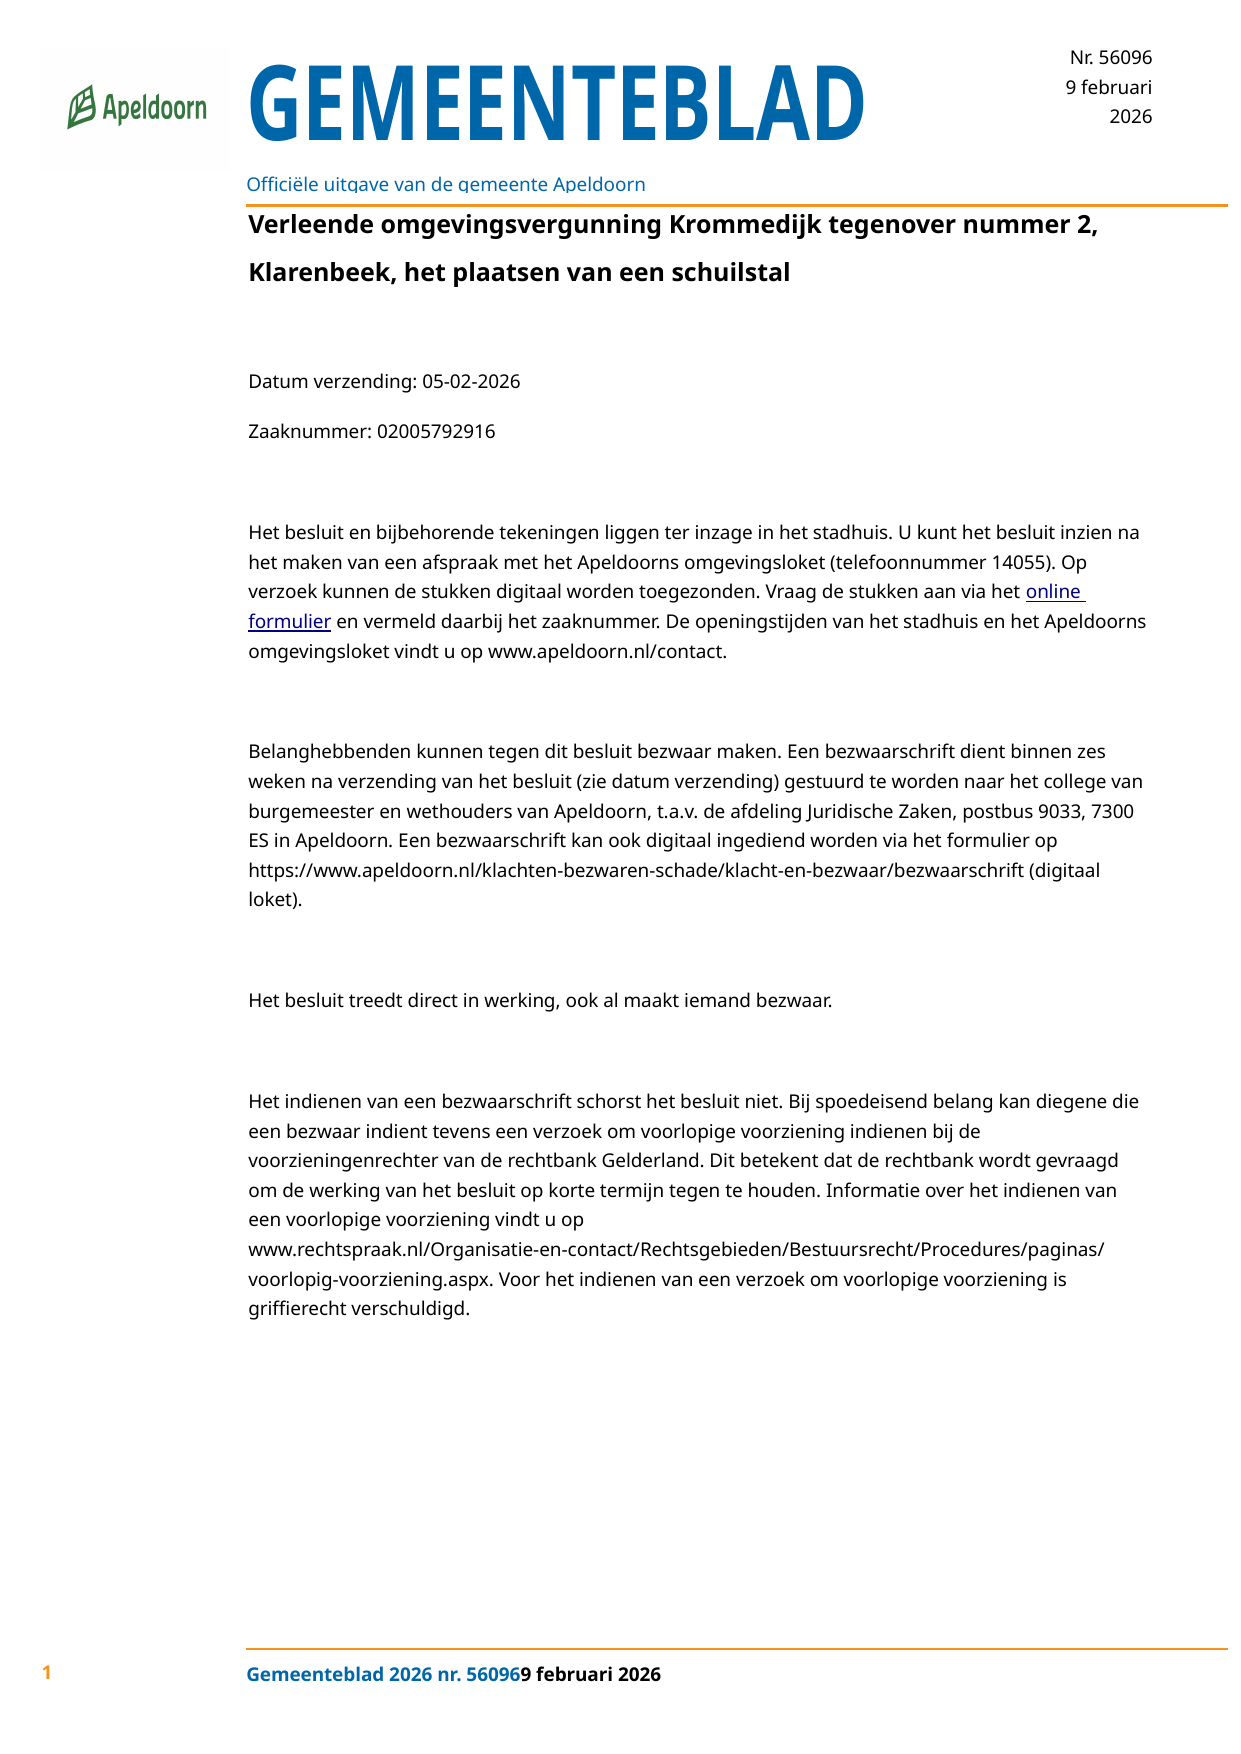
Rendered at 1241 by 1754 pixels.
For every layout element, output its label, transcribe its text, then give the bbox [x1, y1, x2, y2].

text Zaaknummer: 02005792916 [248, 419, 1152, 444]
text Het indienen van een bezwaarschrift schorst het besluit niet. Bij spoedeisend belang kan diegene die een bezwaar indient tevens een verzoek om voorlopige voorziening indienen bij de voorzieningenrechter van de rechtbank Gelderland. Dit betekent dat de rechtbank wordt gevraagd om de werking van het besluit op korte termijn tegen te houden. Informatie over het indienen van een voorlopige voorziening vindt u op www.rechtspraak.nl/Organisatie-en-contact/Rechtsgebieden/Bestuursrecht/Procedures/paginas/voorlopig-voorziening.aspx. Voor het indienen van een verzoek om voorlopige voorziening is griffierecht verschuldigd. [248, 1088, 1152, 1321]
text Het besluit en bijbehorende tekeningen liggen ter inzage in het stadhuis. U kunt het besluit inzien na het maken van een afspraak met het Apeldoorns omgevingsloket (telefoonnummer 14055). Op verzoek kunnen de stukken digitaal worden toegezonden. Vraag de stukken aan via het online formulier en vermeld daarbij het zaaknummer. De openingstijden van het stadhuis en het Apeldoorns omgevingsloket vindt u op www.apeldoorn.nl/contact. [248, 519, 1152, 664]
text Verleende omgevingsvergunning Krommedijk tegenover nummer 2, Klarenbeek, het plaatsen van een schuilstal [248, 207, 1152, 288]
text Belanghebbenden kunnen tegen dit besluit bezwaar maken. Een bezwaarschrift dient binnen zes weken na verzending van het besluit (zie datum verzending) gestuurd te worden naar het college van burgemeester en wethouders van Apeldoorn, t.a.v. de afdeling Juridische Zaken, postbus 9033, 7300 ES in Apeldoorn. Een bezwaarschrift kan ook digitaal ingediend worden via het formulier op https://www.apeldoorn.nl/klachten-bezwaren-schade/klacht-en-bezwaar/bezwaarschrift (digitaal loket). [248, 739, 1152, 912]
picture [41, 47, 231, 172]
text Het besluit treedt direct in werking, ook al maakt iemand bezwaar. [248, 987, 1152, 1013]
text Datum verzending: 05-02-2026 [248, 368, 1152, 394]
